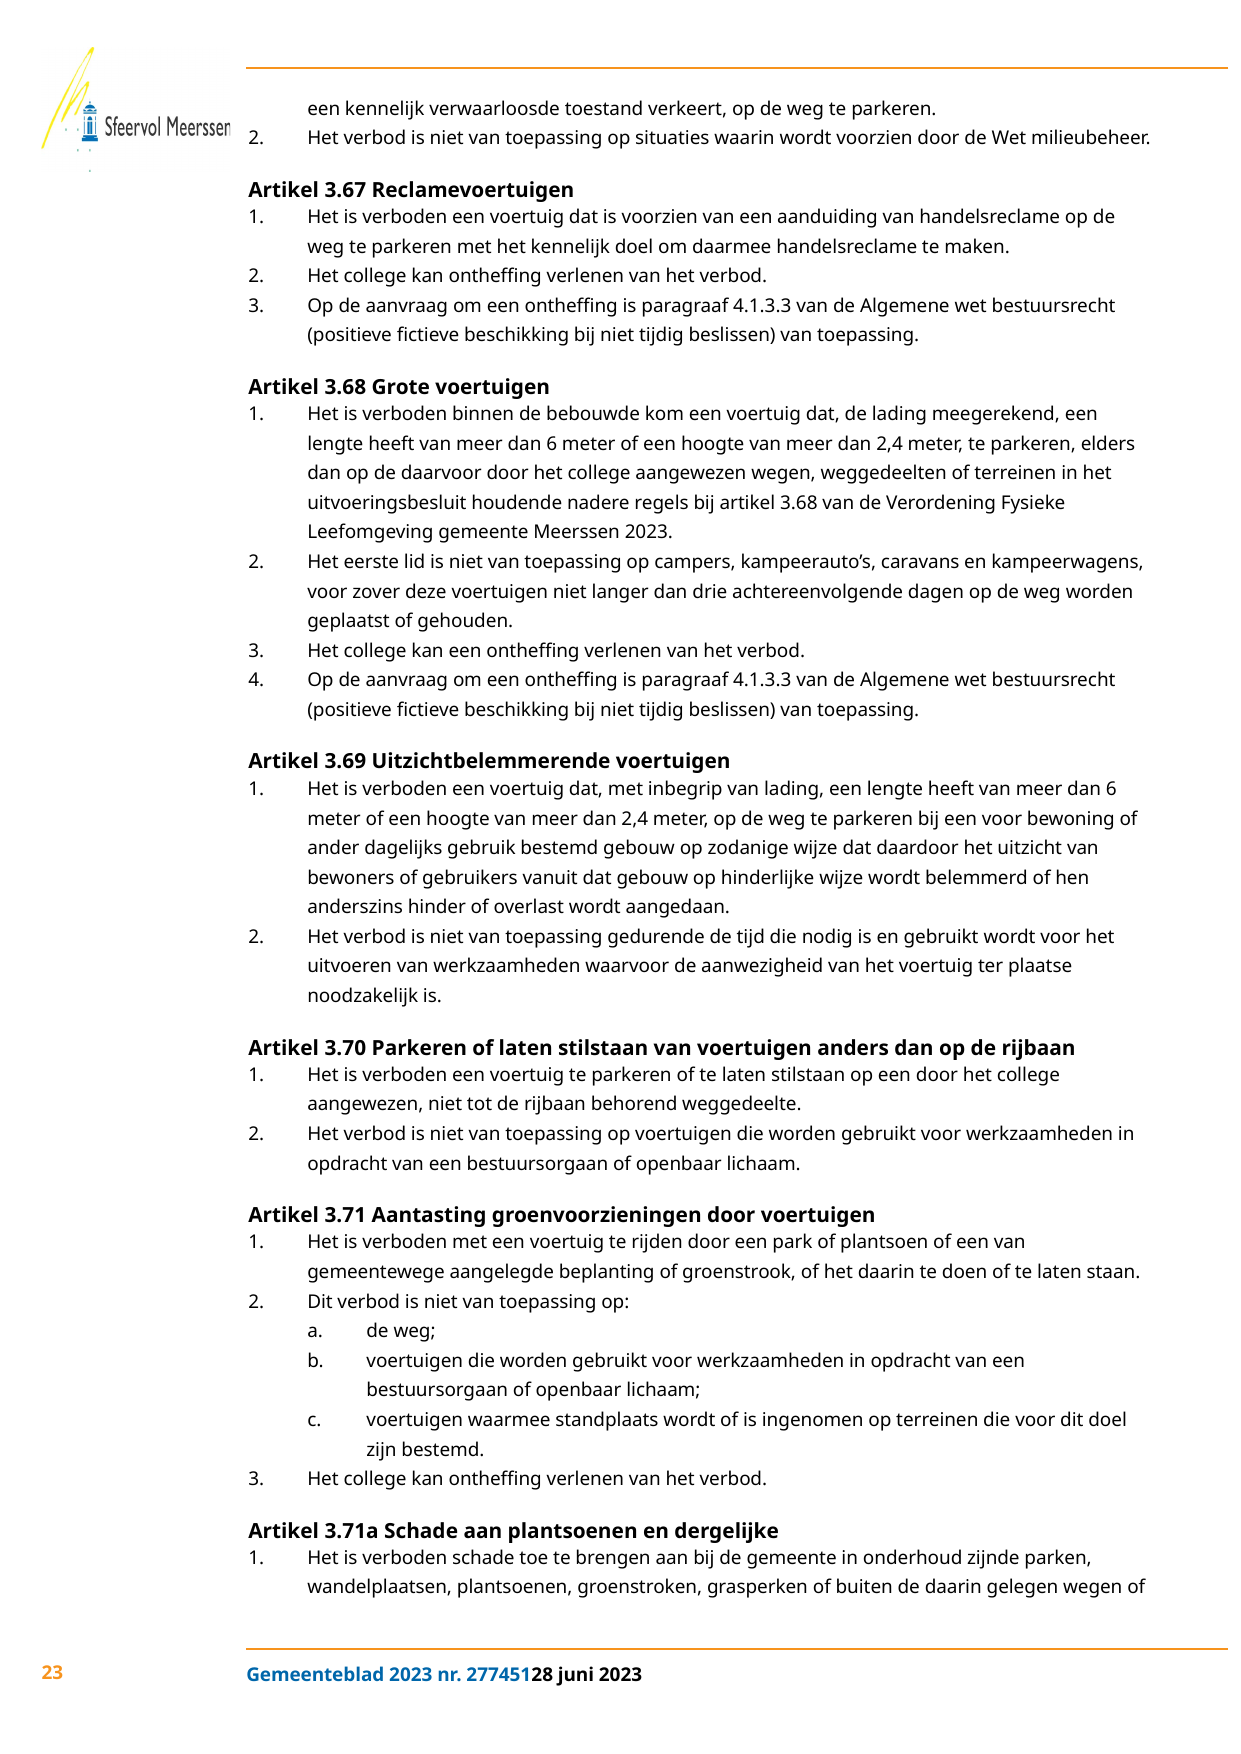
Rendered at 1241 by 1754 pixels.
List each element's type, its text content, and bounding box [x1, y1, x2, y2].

list Het is verboden een voertuig dat, met inbegrip van lading, een lengte heeft van meer dan 6 meter of een hoogte van meer dan 2,4 meter, op de weg te parkeren bij een voor bewoning of ander dagelijks gebruik bestemd gebouw op zodanige wijze dat daardoor het uitzicht van bewoners of gebruikers vanuit dat gebouw op hinderlijke wijze wordt belemmerd of hen anderszins hinder of overlast wordt aangedaan. [248, 775, 1152, 919]
list voertuigen waarmee standplaats wordt of is ingenomen op terreinen die voor dit doel zijn bestemd. [307, 1406, 1152, 1461]
list Het verbod is niet van toepassing op voertuigen die worden gebruikt voor werkzaamheden in opdracht van een bestuursorgaan of openbaar lichaam. [248, 1120, 1152, 1176]
list Op de aanvraag om een ontheffing is paragraaf 4.1.3.3 van de Algemene wet bestuursrecht (positieve fictieve beschikking bij niet tijdig beslissen) van toepassing. [248, 667, 1152, 722]
text Artikel 3.67 Reclamevoertuigen [248, 175, 1152, 203]
picture [41, 47, 231, 172]
text Artikel 3.71 Aantasting groenvoorzieningen door voertuigen [248, 1200, 1152, 1229]
text Artikel 3.70 Parkeren of laten stilstaan van voertuigen anders dan op de rijbaan [248, 1033, 1152, 1061]
text Artikel 3.71a Schade aan plantsoenen en dergelijke [248, 1516, 1152, 1544]
list Het is verboden schade toe te brengen aan bij de gemeente in onderhoud zijnde parken, wandelplaatsen, plantsoenen, groenstroken, grasperken of buiten de daarin gelegen wegen of [248, 1544, 1152, 1599]
list een kennelijk verwaarloosde toestand verkeert, op de weg te parkeren. [248, 95, 1152, 121]
list Op de aanvraag om een ontheffing is paragraaf 4.1.3.3 van de Algemene wet bestuursrecht (positieve fictieve beschikking bij niet tijdig beslissen) van toepassing. [248, 292, 1152, 347]
list Het college kan ontheffing verlenen van het verbod. [248, 262, 1152, 288]
list Het is verboden binnen de bebouwde kom een voertuig dat, de lading meegerekend, een lengte heeft van meer dan 6 meter of een hoogte van meer dan 2,4 meter, te parkeren, elders dan op de daarvoor door het college aangewezen wegen, weggedeelten of terreinen in het uitvoeringsbesluit houdende nadere regels bij artikel 3.68 van de Verordening Fysieke Leefomgeving gemeente Meerssen 2023. [248, 400, 1152, 544]
list Dit verbod is niet van toepassing op: [248, 1288, 1152, 1313]
list Het eerste lid is niet van toepassing op campers, kampeerauto’s, caravans en kampeerwagens, voor zover deze voertuigen niet langer dan drie achtereenvolgende dagen op de weg worden geplaatst of gehouden. [248, 548, 1152, 633]
list Het verbod is niet van toepassing gedurende de tijd die nodig is en gebruikt wordt voor het uitvoeren van werkzaamheden waarvoor de aanwezigheid van het voertuig ter plaatse noodzakelijk is. [248, 923, 1152, 1008]
list Het is verboden met een voertuig te rijden door een park of plantsoen of een van gemeentewege aangelegde beplanting of groenstrook, of het daarin te doen of te laten staan. [248, 1229, 1152, 1284]
list de weg; [307, 1317, 1152, 1343]
list Het verbod is niet van toepassing op situaties waarin wordt voorzien door de Wet milieubeheer. [248, 124, 1152, 150]
text Artikel 3.69 Uitzichtbelemmerende voertuigen [248, 747, 1152, 775]
list voertuigen die worden gebruikt voor werkzaamheden in opdracht van een bestuursorgaan of openbaar lichaam; [307, 1347, 1152, 1402]
list Het college kan ontheffing verlenen van het verbod. [248, 1465, 1152, 1491]
text Artikel 3.68 Grote voertuigen [248, 372, 1152, 400]
list Het is verboden een voertuig te parkeren of te laten stilstaan op een door het college aangewezen, niet tot de rijbaan behorend weggedeelte. [248, 1061, 1152, 1116]
list Het college kan een ontheffing verlenen van het verbod. [248, 637, 1152, 663]
list Het is verboden een voertuig dat is voorzien van een aanduiding van handelsreclame op de weg te parkeren met het kennelijk doel om daarmee handelsreclame te maken. [248, 203, 1152, 258]
